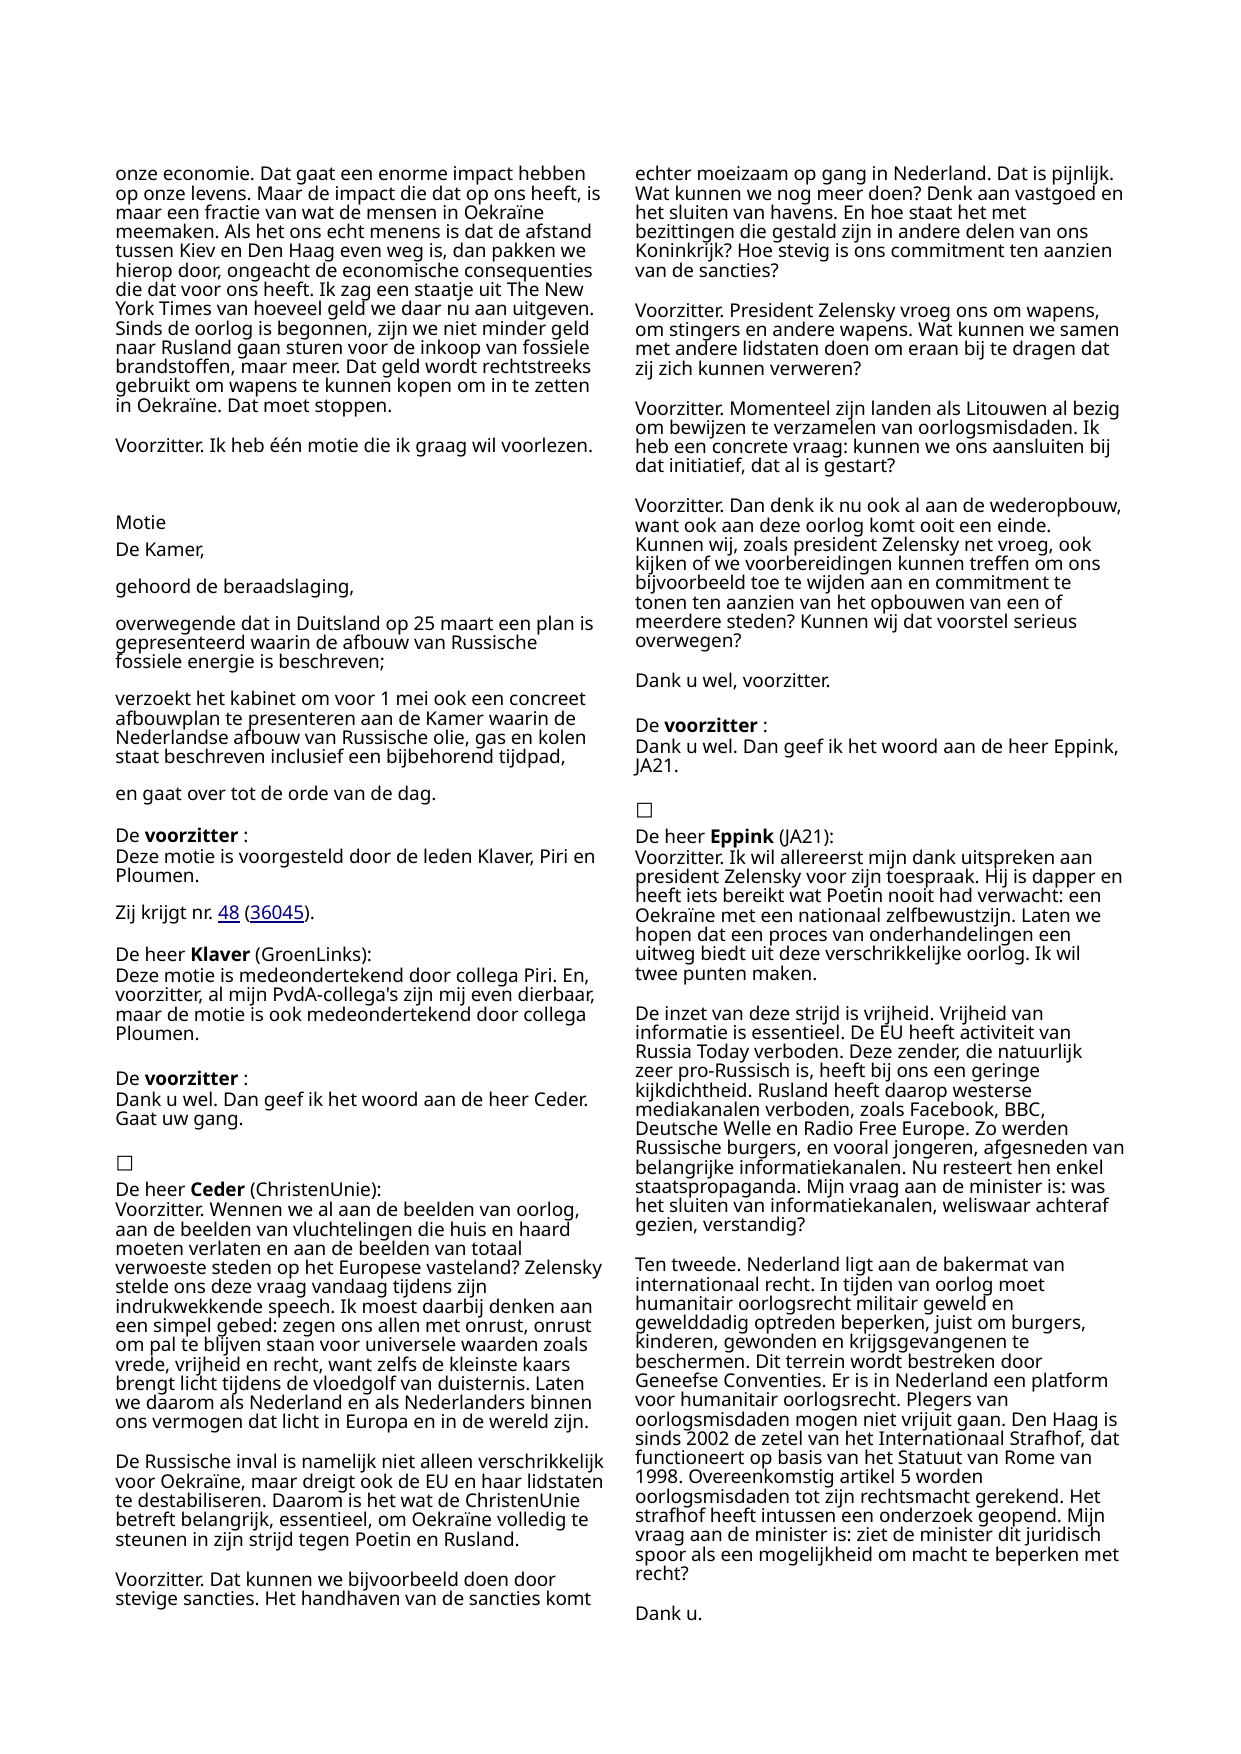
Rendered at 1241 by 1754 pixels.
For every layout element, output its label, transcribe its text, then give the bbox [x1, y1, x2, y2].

text Deze motie is medeondertekend door collega Piri. En, voorzitter, al mijn PvdA-collega's zijn mij even dierbaar, maar de motie is ook medeondertekend door collega Ploumen. [115, 967, 605, 1044]
text Voorzitter. Dat kunnen we bijvoorbeeld doen door stevige sancties. Het handhaven van de sancties komt [115, 1571, 605, 1609]
text Deze motie is voorgesteld door de leden Klaver, Piri en Ploumen. [115, 848, 605, 886]
text Motie [115, 509, 605, 535]
text De heer Ceder (ChristenUnie): [115, 1176, 605, 1201]
text gehoord de beraadslaging, [115, 578, 605, 597]
text De inzet van deze strijd is vrijheid. Vrijheid van informatie is essentieel. De EU heeft activiteit van Russia Today verboden. Deze zender, die natuurlijk zeer pro-Russisch is, heeft bij ons een geringe kijkdichtheid. Rusland heeft daarop westerse mediakanalen verboden, zoals Facebook, BBC, Deutsche Welle en Radio Free Europe. Zo werden Russische burgers, en vooral jongeren, afgesneden van belangrijke informatiekanalen. Nu resteert hen enkel staatspropaganda. Mijn vraag aan de minister is: was het sluiten van informatiekanalen, weliswaar achteraf gezien, verstandig? [635, 1004, 1125, 1236]
text Zij krijgt nr. 48 (36045). [115, 904, 605, 923]
text ⬜ [635, 797, 1125, 823]
text Voorzitter. Dan denk ik nu ook al aan de wederopbouw, want ook aan deze oorlog komt ooit een einde. Kunnen wij, zoals president Zelensky net vroeg, ook kijken of we voorbereidingen kunnen treffen om ons bijvoorbeeld toe te wijden aan en commitment te tonen ten aanzien van het opbouwen van een of meerdere steden? Kunnen wij dat voorstel serieus overwegen? [635, 497, 1125, 651]
text Dank u wel. Dan geef ik het woord aan de heer Eppink, JA21. [635, 738, 1125, 777]
text Ten tweede. Nederland ligt aan de bakermat van internationaal recht. In tijden van oorlog moet humanitair oorlogsrecht militair geweld en gewelddadig optreden beperken, juist om burgers, kinderen, gewonden en krijgsgevangenen te beschermen. Dit terrein wordt bestreken door Geneefse Conventies. Er is in Nederland een platform voor humanitair oorlogsrecht. Plegers van oorlogsmisdaden mogen niet vrijuit gaan. Den Haag is sinds 2002 de zetel van het Internationaal Strafhof, dat functioneert op basis van het Statuut van Rome van 1998. Overeenkomstig artikel 5 worden oorlogsmisdaden tot zijn rechtsmacht gerekend. Het strafhof heeft intussen een onderzoek geopend. Mijn vraag aan de minister is: ziet de minister dit juridisch spoor als een mogelijkheid om macht te beperken met recht? [635, 1256, 1125, 1584]
text ⬜ [115, 1150, 605, 1176]
text De voorzitter : [635, 712, 1125, 738]
text Voorzitter. Wennen we al aan de beelden van oorlog, aan de beelden van vluchtelingen die huis en haard moeten verlaten en aan de beelden van totaal verwoeste steden op het Europese vasteland? Zelensky stelde ons deze vraag vandaag tijdens zijn indrukwekkende speech. Ik moest daarbij denken aan een simpel gebed: zegen ons allen met onrust, onrust om pal te blijven staan voor universele waarden zoals vrede, vrijheid en recht, want zelfs de kleinste kaars brengt licht tijdens de vloedgolf van duisternis. Laten we daarom als Nederland en als Nederlanders binnen ons vermogen dat licht in Europa en in de wereld zijn. [115, 1201, 605, 1433]
text overwegende dat in Duitsland op 25 maart een plan is gepresenteerd waarin de afbouw van Russische fossiele energie is beschreven; [115, 615, 605, 673]
text De Russische inval is namelijk niet alleen verschrikkelijk voor Oekraïne, maar dreigt ook de EU en haar lidstaten te destabiliseren. Daarom is het wat de ChristenUnie betreft belangrijk, essentieel, om Oekraïne volledig te steunen in zijn strijd tegen Poetin en Rusland. [115, 1453, 605, 1550]
text De voorzitter : [115, 822, 605, 848]
text De heer Klaver (GroenLinks): [115, 941, 605, 967]
text Voorzitter. Momenteel zijn landen als Litouwen al bezig om bewijzen te verzamelen van oorlogsmisdaden. Ik heb een concrete vraag: kunnen we ons aansluiten bij dat initiatief, dat al is gestart? [635, 399, 1125, 477]
text Dank u. [635, 1605, 1125, 1624]
text echter moeizaam op gang in Nederland. Dat is pijnlijk. Wat kunnen we nog meer doen? Denk aan vastgoed en het sluiten van havens. En hoe staat het met bezittingen die gestald zijn in andere delen van ons Koninkrijk? Hoe stevig is ons commitment ten aanzien van de sancties? [635, 165, 1125, 281]
text Voorzitter. President Zelensky vroeg ons om wapens, om stingers en andere wapens. Wat kunnen we samen met andere lidstaten doen om eraan bij te dragen dat zij zich kunnen verweren? [635, 302, 1125, 379]
text De heer Eppink (JA21): [635, 823, 1125, 849]
text Dank u wel, voorzitter. [635, 672, 1125, 691]
text verzoekt het kabinet om voor 1 mei ook een concreet afbouwplan te presenteren aan de Kamer waarin de Nederlandse afbouw van Russische olie, gas en kolen staat beschreven inclusief een bijbehorend tijdpad, [115, 690, 605, 767]
text De voorzitter : [115, 1065, 605, 1091]
text en gaat over tot de orde van de dag. [115, 785, 605, 804]
text Voorzitter. Ik wil allereerst mijn dank uitspreken aan president Zelensky voor zijn toespraak. Hij is dapper en heeft iets bereikt wat Poetin nooit had verwacht: een Oekraïne met een nationaal zelfbewustzijn. Laten we hopen dat een proces van onderhandelingen een uitweg biedt uit deze verschrikkelijke oorlog. Ik wil twee punten maken. [635, 849, 1125, 984]
text Voorzitter. Ik heb één motie die ik graag wil voorlezen. [115, 437, 605, 456]
text onze economie. Dat gaat een enorme impact hebben op onze levens. Maar de impact die dat op ons heeft, is maar een fractie van wat de mensen in Oekraïne meemaken. Als het ons echt menens is dat de afstand tussen Kiev en Den Haag even weg is, dan pakken we hierop door, ongeacht de economische consequenties die dat voor ons heeft. Ik zag een staatje uit The New York Times van hoeveel geld we daar nu aan uitgeven. Sinds de oorlog is begonnen, zijn we niet minder geld naar Rusland gaan sturen voor de inkoop van fossiele brandstoffen, maar meer. Dat geld wordt rechtstreeks gebruikt om wapens te kunnen kopen om in te zetten in Oekraïne. Dat moet stoppen. [115, 165, 605, 416]
text Dank u wel. Dan geef ik het woord aan de heer Ceder. Gaat uw gang. [115, 1091, 605, 1129]
text De Kamer, [115, 541, 605, 560]
